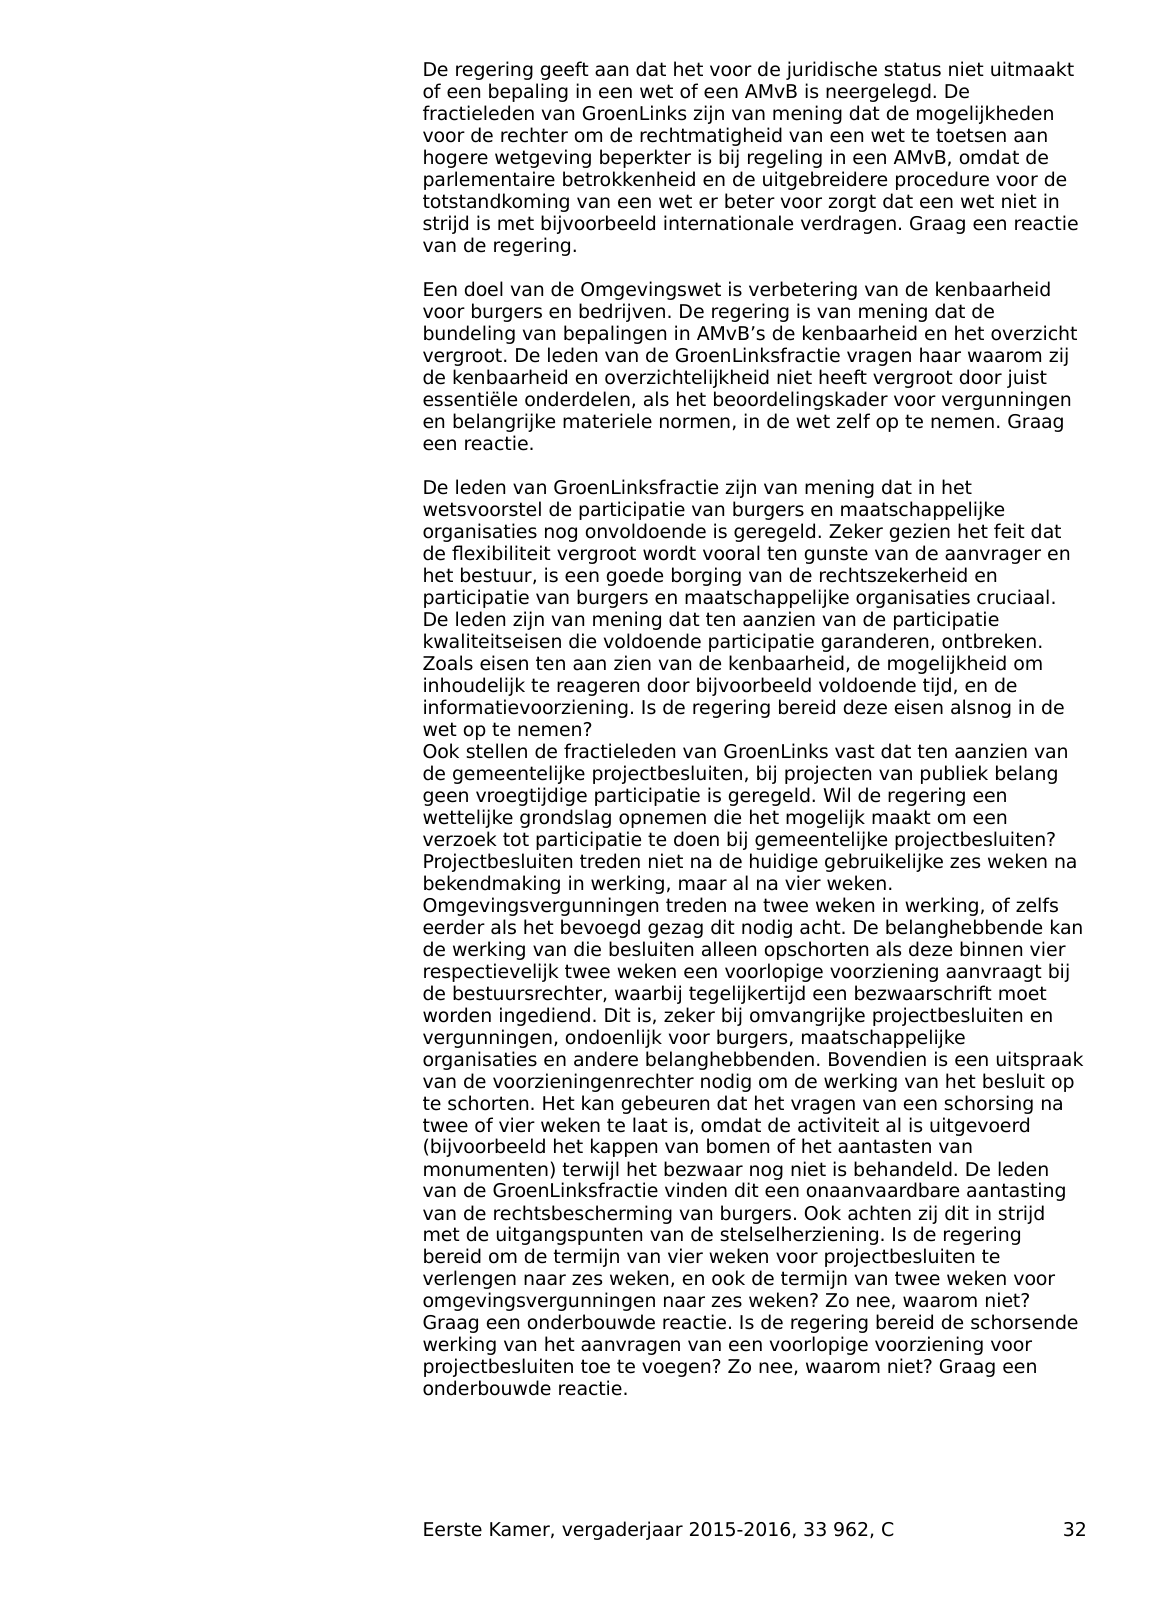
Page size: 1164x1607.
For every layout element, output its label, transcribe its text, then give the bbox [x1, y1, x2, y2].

text Ook stellen de fractieleden van GroenLinks vast dat ten aanzien van de gemeentelijke projectbesluiten, bij projecten van publiek belang geen vroegtijdige participatie is geregeld. Wil de regering een wettelijke grondslag opnemen die het mogelijk maakt om een verzoek tot participatie te doen bij gemeentelijke projectbesluiten? [422, 741, 1087, 851]
text Een doel van de Omgevingswet is verbetering van de kenbaarheid voor burgers en bedrijven. De regering is van mening dat de bundeling van bepalingen in AMvB’s de kenbaarheid en het overzicht vergroot. De leden van de GroenLinksfractie vragen haar waarom zij de kenbaarheid en overzichtelijkheid niet heeft vergroot door juist essentiële onderdelen, als het beoordelingskader voor vergunningen en belangrijke materiele normen, in de wet zelf op te nemen. Graag een reactie. [422, 279, 1087, 455]
text De leden van GroenLinksfractie zijn van mening dat in het wetsvoorstel de participatie van burgers en maatschappelijke organisaties nog onvoldoende is geregeld. Zeker gezien het feit dat de flexibiliteit vergroot wordt vooral ten gunste van de aanvrager en het bestuur, is een goede borging van de rechtszekerheid en participatie van burgers en maatschappelijke organisaties cruciaal. De leden zijn van mening dat ten aanzien van de participatie kwaliteitseisen die voldoende participatie garanderen, ontbreken. Zoals eisen ten aan zien van de kenbaarheid, de mogelijkheid om inhoudelijk te reageren door bijvoorbeeld voldoende tijd, en de informatievoorziening. Is de regering bereid deze eisen alsnog in de wet op te nemen? [422, 477, 1087, 741]
text De regering geeft aan dat het voor de juridische status niet uitmaakt of een bepaling in een wet of een AMvB is neergelegd. De fractieleden van GroenLinks zijn van mening dat de mogelijkheden voor de rechter om de rechtmatigheid van een wet te toetsen aan hogere wetgeving beperkter is bij regeling in een AMvB, omdat de parlementaire betrokkenheid en de uitgebreidere procedure voor de totstandkoming van een wet er beter voor zorgt dat een wet niet in strijd is met bijvoorbeeld internationale verdragen. Graag een reactie van de regering. [422, 59, 1087, 257]
text Projectbesluiten treden niet na de huidige gebruikelijke zes weken na bekendmaking in werking, maar al na vier weken. Omgevingsvergunningen treden na twee weken in werking, of zelfs eerder als het bevoegd gezag dit nodig acht. De belanghebbende kan de werking van die besluiten alleen opschorten als deze binnen vier respectievelijk twee weken een voorlopige voorziening aanvraagt bij de bestuursrechter, waarbij tegelijkertijd een bezwaarschrift moet worden ingediend. Dit is, zeker bij omvangrijke projectbesluiten en vergunningen, ondoenlijk voor burgers, maatschappelijke organisaties en andere belanghebbenden. Bovendien is een uitspraak van de voorzieningenrechter nodig om de werking van het besluit op te schorten. Het kan gebeuren dat het vragen van een schorsing na twee of vier weken te laat is, omdat de activiteit al is uitgevoerd (bijvoorbeeld het kappen van bomen of het aantasten van monumenten) terwijl het bezwaar nog niet is behandeld. De leden van de GroenLinksfractie vinden dit een onaanvaardbare aantasting van de rechtsbescherming van burgers. Ook achten zij dit in strijd met de uitgangspunten van de stelselherziening. Is de regering bereid om de termijn van vier weken voor projectbesluiten te verlengen naar zes weken, en ook de termijn van twee weken voor omgevingsvergunningen naar zes weken? Zo nee, waarom niet? Graag een onderbouwde reactie. Is de regering bereid de schorsende werking van het aanvragen van een voorlopige voorziening voor projectbesluiten toe te voegen? Zo nee, waarom niet? Graag een onderbouwde reactie. [422, 851, 1087, 1400]
